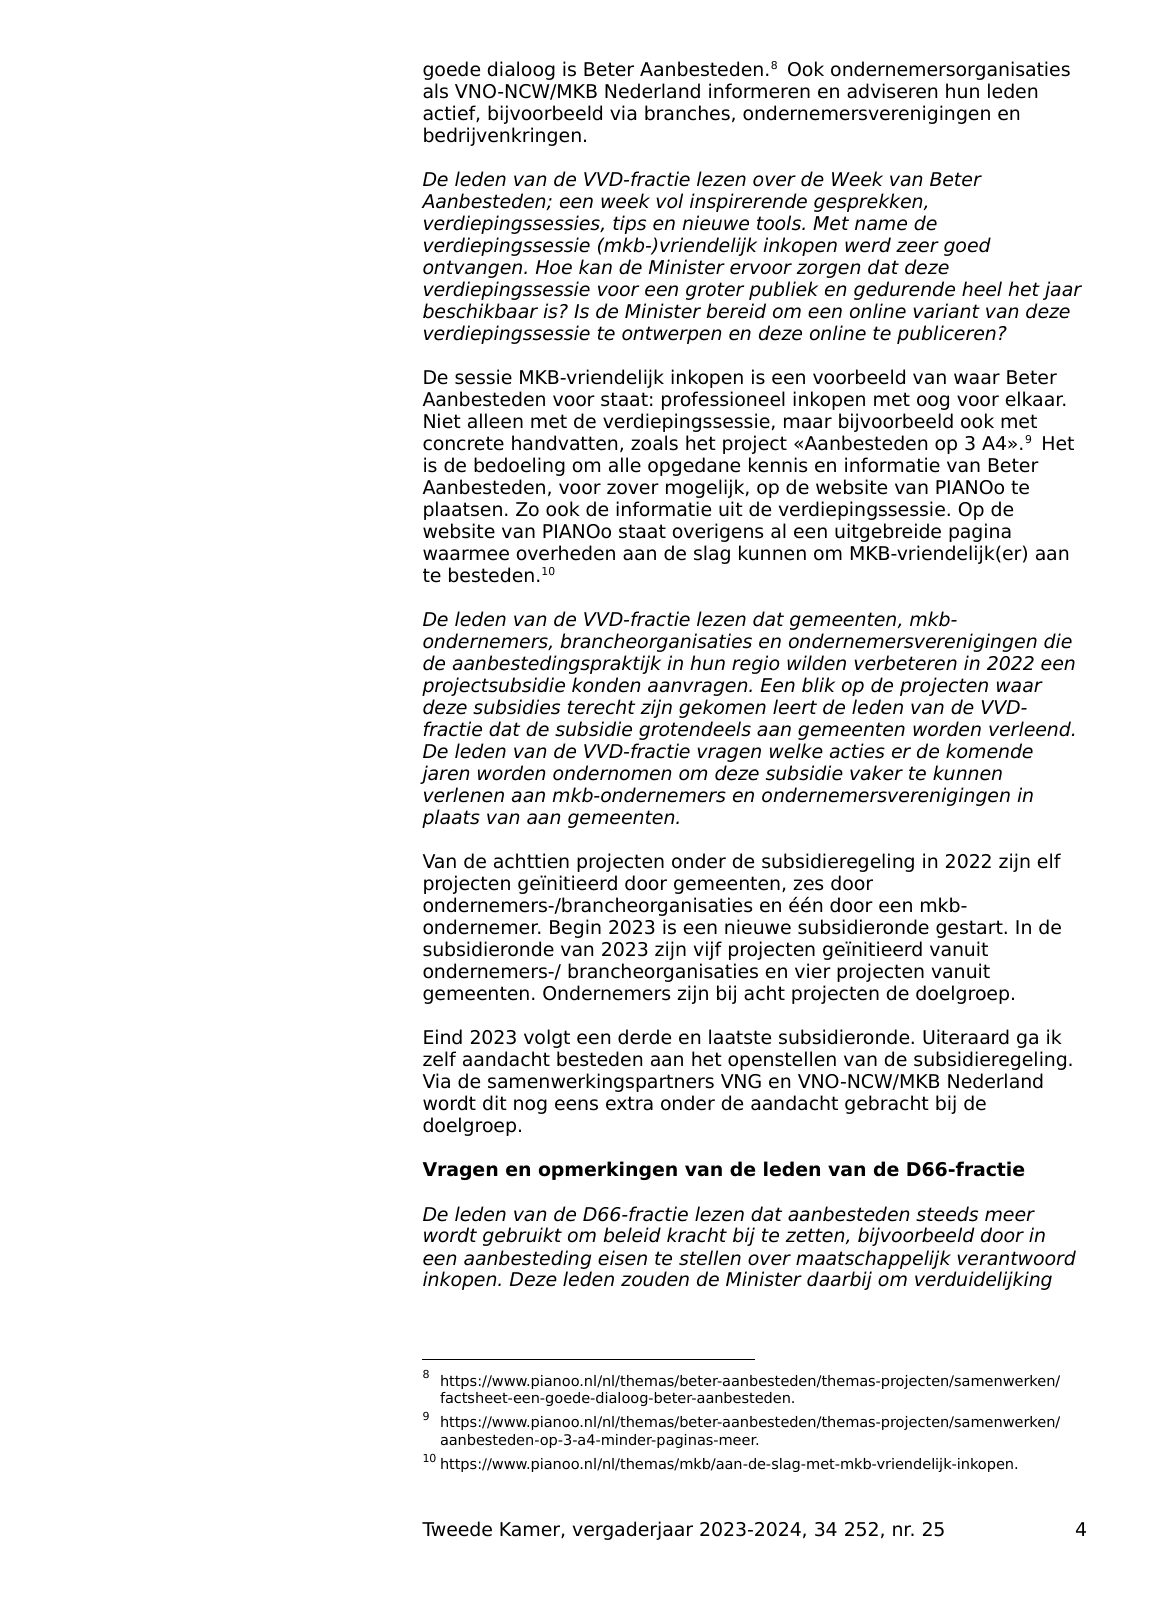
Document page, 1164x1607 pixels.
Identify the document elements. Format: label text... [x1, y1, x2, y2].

subtitle Vragen en opmerkingen van de leden van de D66-fractie [422, 1159, 1087, 1181]
text https://www.pianoo.nl/nl/themas/mkb/aan-de-slag-met-mkb-vriendelijk-inkopen. [422, 1452, 1087, 1474]
text De leden van de D66-fractie lezen dat aanbesteden steeds meer wordt gebruikt om beleid kracht bij te zetten, bijvoorbeeld door in een aanbesteding eisen te stellen over maatschappelijk verantwoord inkopen. Deze leden zouden de Minister daarbij om verduidelijking [422, 1203, 1087, 1291]
text De leden van de VVD-fractie lezen dat gemeenten, mkb-ondernemers, brancheorganisaties en ondernemersverenigingen die de aanbestedingspraktijk in hun regio wilden verbeteren in 2022 een projectsubsidie konden aanvragen. Een blik op de projecten waar deze subsidies terecht zijn gekomen leert de leden van de VVD-fractie dat de subsidie grotendeels aan gemeenten worden verleend. De leden van de VVD-fractie vragen welke acties er de komende jaren worden ondernomen om deze subsidie vaker te kunnen verlenen aan mkb-ondernemers en ondernemersverenigingen in plaats van aan gemeenten. [422, 609, 1087, 829]
text https://www.pianoo.nl/nl/themas/beter-aanbesteden/themas-projecten/samenwerken/aanbesteden-op-3-a4-minder-paginas-meer. [422, 1410, 1087, 1449]
text Eind 2023 volgt een derde en laatste subsidieronde. Uiteraard ga ik zelf aandacht besteden aan het openstellen van de subsidieregeling. Via de samenwerkingspartners VNG en VNO-NCW/MKB Nederland wordt dit nog eens extra onder de aandacht gebracht bij de doelgroep. [422, 1027, 1087, 1137]
text De leden van de VVD-fractie lezen over de Week van Beter Aanbesteden; een week vol inspirerende gesprekken, verdiepingssessies, tips en nieuwe tools. Met name de verdiepingssessie (mkb-)vriendelijk inkopen werd zeer goed ontvangen. Hoe kan de Minister ervoor zorgen dat deze verdiepingssessie voor een groter publiek en gedurende heel het jaar beschikbaar is? Is de Minister bereid om een online variant van deze verdiepingssessie te ontwerpen en deze online te publiceren? [422, 169, 1087, 345]
text https://www.pianoo.nl/nl/themas/beter-aanbesteden/themas-projecten/samenwerken/factsheet-een-goede-dialoog-beter-aanbesteden. [422, 1368, 1087, 1407]
text Van de achttien projecten onder de subsidieregeling in 2022 zijn elf projecten geïnitieerd door gemeenten, zes door ondernemers-/brancheorganisaties en één door een mkb-ondernemer. Begin 2023 is een nieuwe subsidieronde gestart. In de subsidieronde van 2023 zijn vijf projecten geïnitieerd vanuit ondernemers-/ brancheorganisaties en vier projecten vanuit gemeenten. Ondernemers zijn bij acht projecten de doelgroep. [422, 851, 1087, 1005]
text goede dialoog is Beter Aanbesteden. Ook ondernemersorganisaties als VNO-NCW/MKB Nederland informeren en adviseren hun leden actief, bijvoorbeeld via branches, ondernemersverenigingen en bedrijvenkringen. [422, 59, 1087, 147]
text De sessie MKB-vriendelijk inkopen is een voorbeeld van waar Beter Aanbesteden voor staat: professioneel inkopen met oog voor elkaar. Niet alleen met de verdiepingssessie, maar bijvoorbeeld ook met concrete handvatten, zoals het project «Aanbesteden op 3 A4». Het is de bedoeling om alle opgedane kennis en informatie van Beter Aanbesteden, voor zover mogelijk, op de website van PIANOo te plaatsen. Zo ook de informatie uit de verdiepingssessie. Op de website van PIANOo staat overigens al een uitgebreide pagina waarmee overheden aan de slag kunnen om MKB-vriendelijk(er) aan te besteden. [422, 367, 1087, 587]
